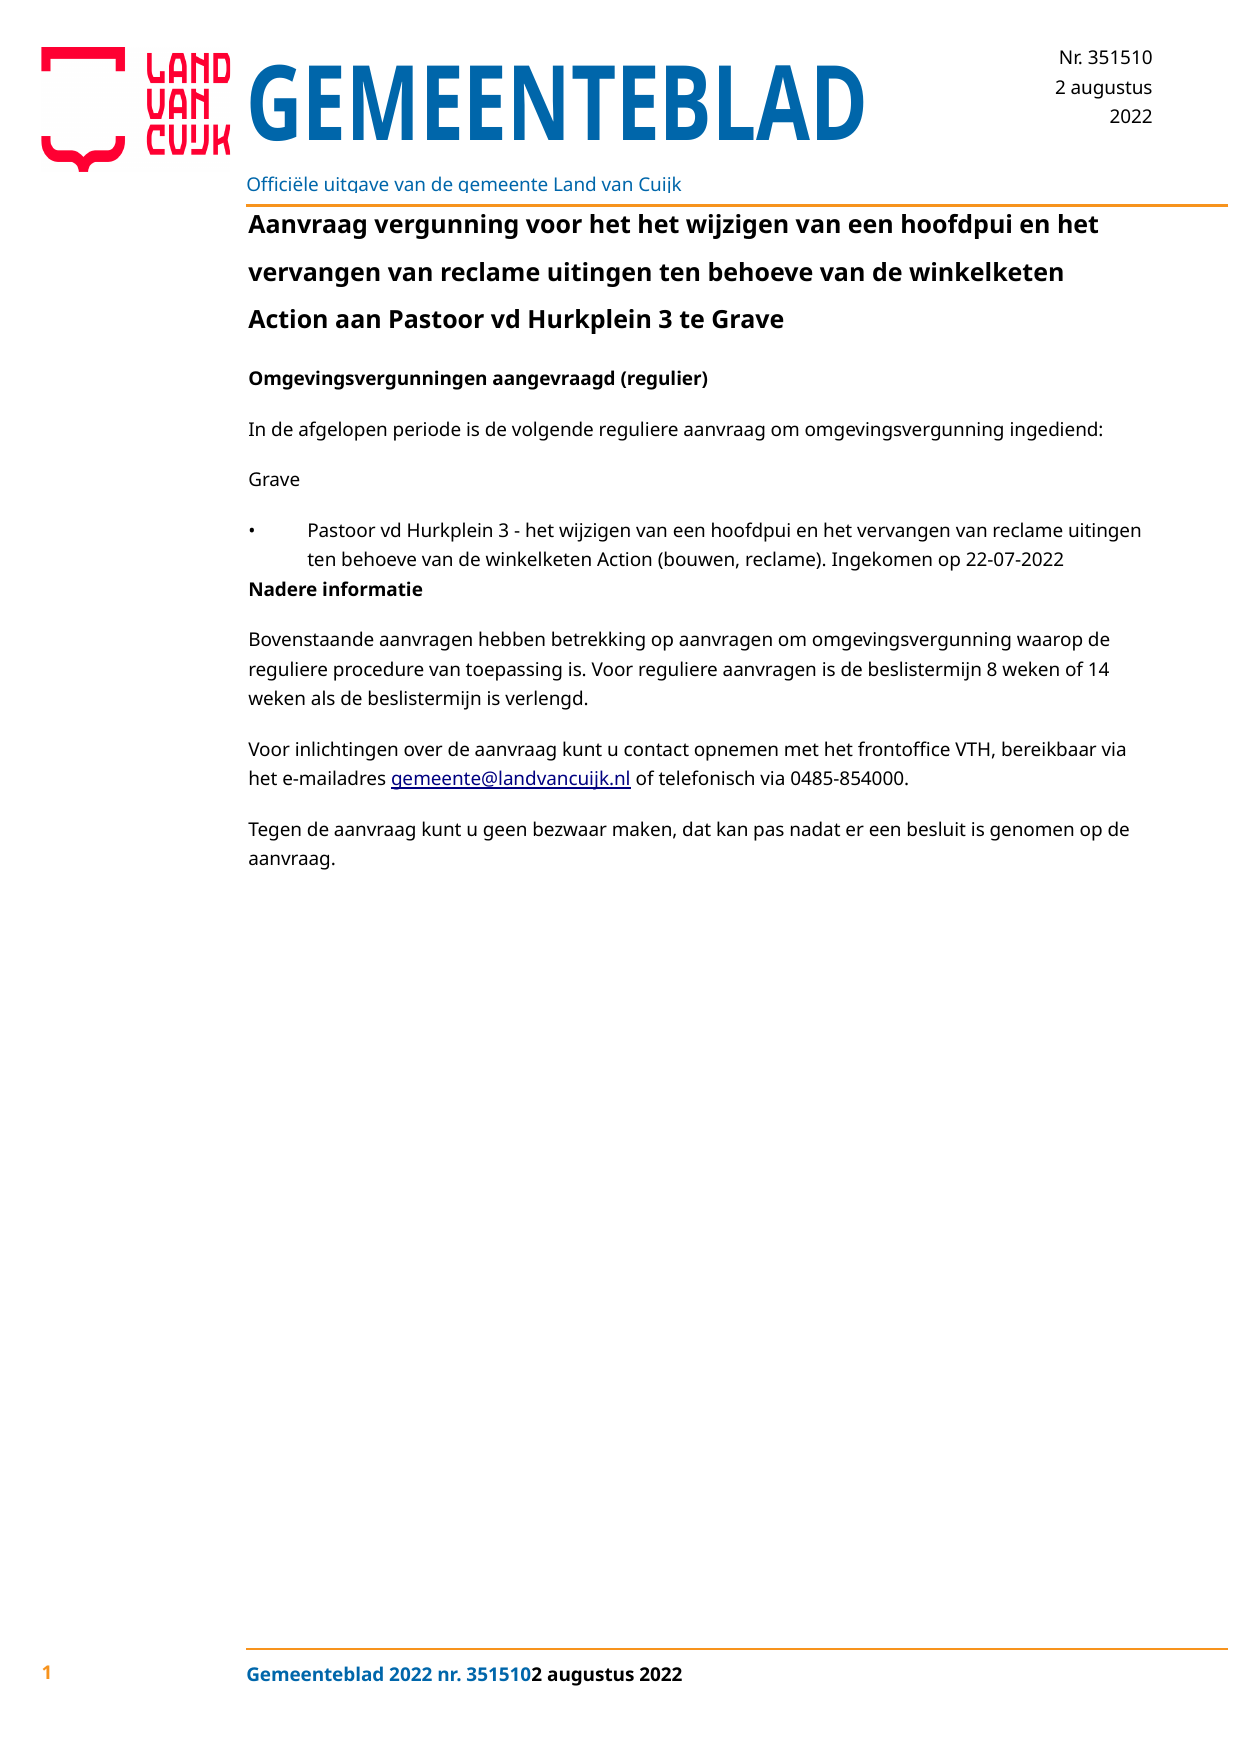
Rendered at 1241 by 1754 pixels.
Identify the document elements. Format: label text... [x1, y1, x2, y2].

text Omgevingsvergunningen aangevraagd (regulier) [248, 366, 1152, 391]
text In de afgelopen periode is de volgende reguliere aanvraag om omgevingsvergunning ingediend: [248, 416, 1152, 442]
text Grave [248, 466, 1152, 492]
list Pastoor vd Hurkplein 3 - het wijzigen van een hoofdpui en het vervangen van reclame uitingen ten behoeve van de winkelketen Action (bouwen, reclame). Ingekomen op 22-07-2022 [248, 517, 1152, 572]
text Tegen de aanvraag kunt u geen bezwaar maken, dat kan pas nadat er een besluit is genomen op de aanvraag. [248, 816, 1152, 871]
text Nadere informatie [248, 576, 1152, 602]
text Voor inlichtingen over de aanvraag kunt u contact opnemen met het frontoffice VTH, bereikbaar via het e-mailadres gemeente@landvancuijk.nl of telefonisch via 0485-854000. [248, 736, 1152, 791]
picture [41, 47, 231, 172]
text Bovenstaande aanvragen hebben betrekking op aanvragen om omgevingsvergunning waarop de reguliere procedure van toepassing is. Voor reguliere aanvragen is de beslistermijn 8 weken of 14 weken als de beslistermijn is verlengd. [248, 626, 1152, 711]
text Aanvraag vergunning voor het het wijzigen van een hoofdpui en het vervangen van reclame uitingen ten behoeve van de winkelketen Action aan Pastoor vd Hurkplein 3 te Grave [248, 207, 1152, 336]
